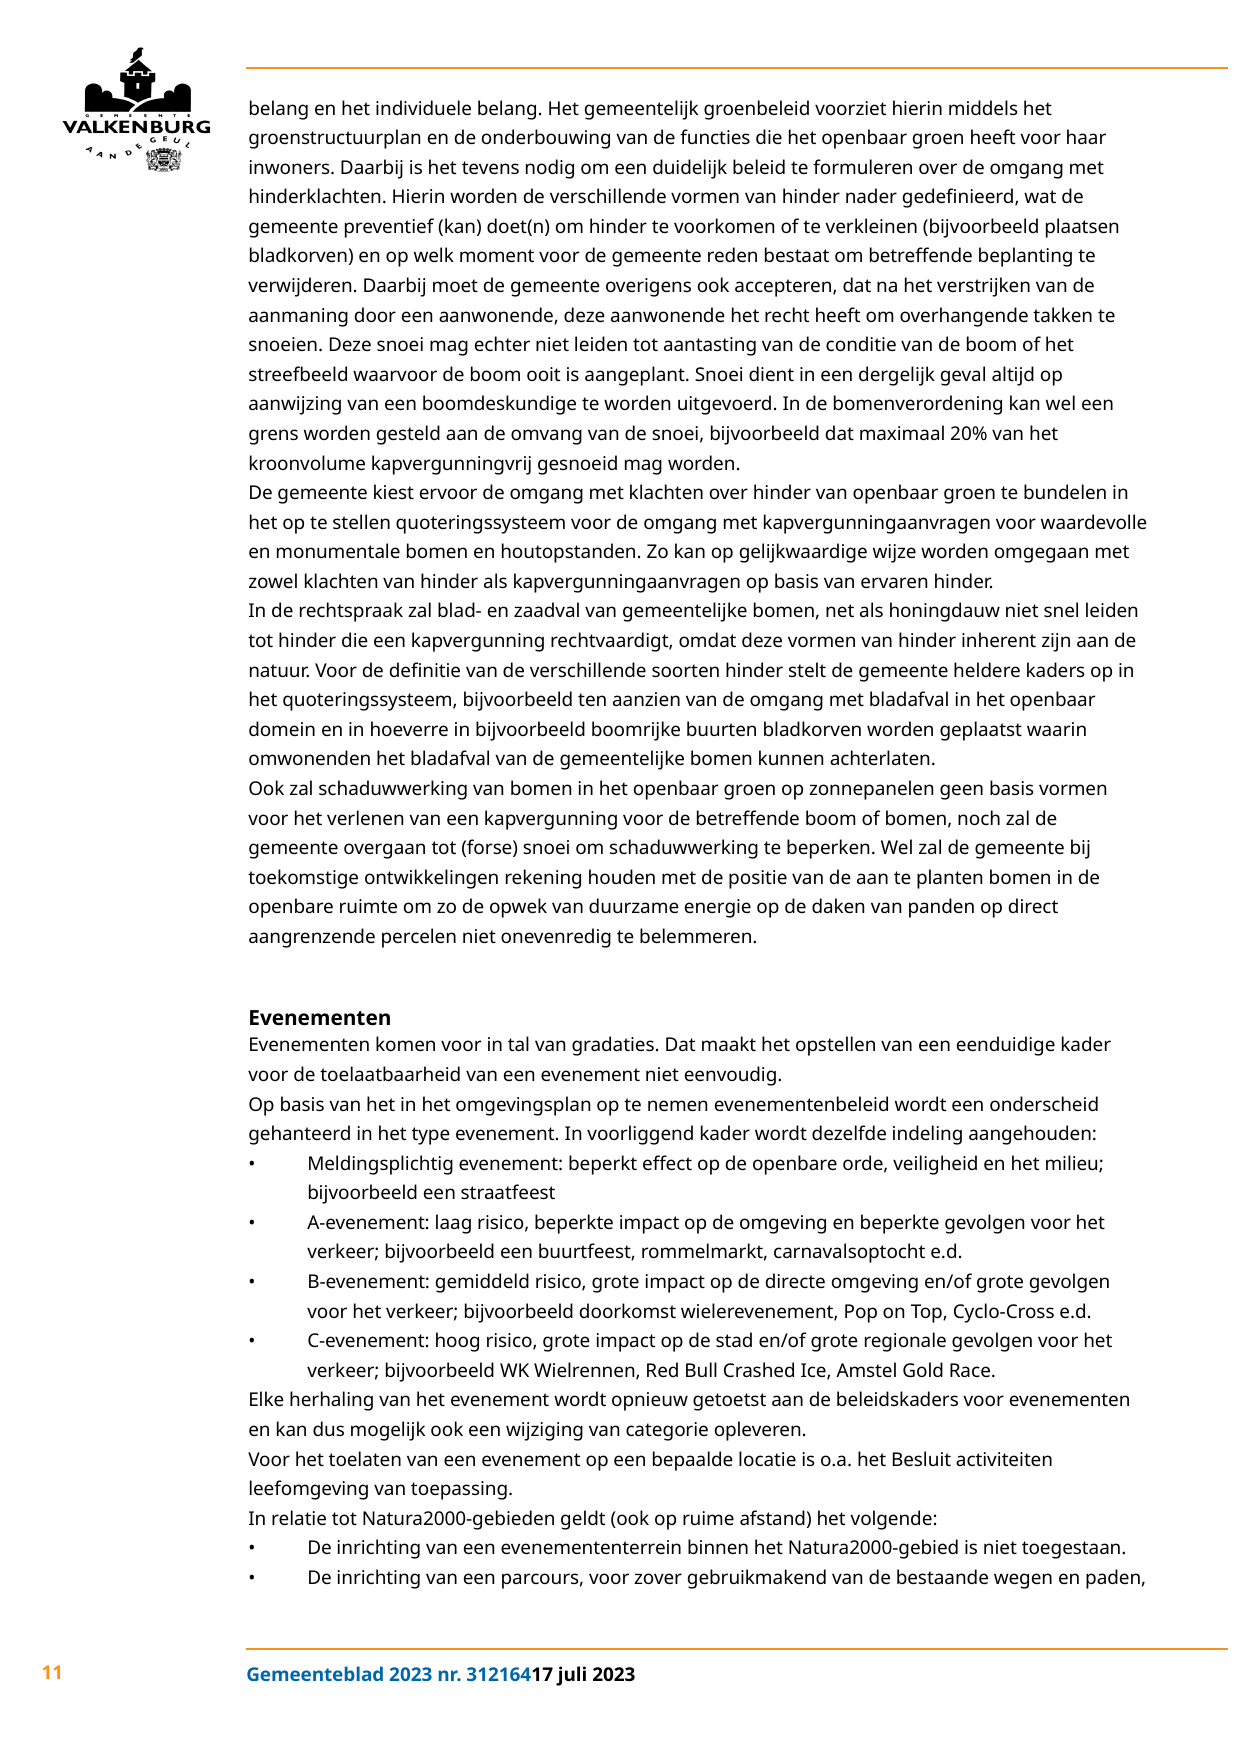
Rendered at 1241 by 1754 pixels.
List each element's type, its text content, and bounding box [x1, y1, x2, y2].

text Ook zal schaduwwerking van bomen in het openbaar groen op zonnepanelen geen basis vormen voor het verlenen van een kapvergunning voor de betreffende boom of bomen, noch zal de gemeente overgaan tot (forse) snoei om schaduwwerking te beperken. Wel zal de gemeente bij toekomstige ontwikkelingen rekening houden met de positie van de aan te planten bomen in de openbare ruimte om zo de opwek van duurzame energie op de daken van panden op direct aangrenzende percelen niet onevenredig te belemmeren. [248, 775, 1152, 949]
list De inrichting van een parcours, voor zover gebruikmakend van de bestaande wegen en paden, [248, 1564, 1152, 1590]
text In relatie tot Natura2000-gebieden geldt (ook op ruime afstand) het volgende: [248, 1505, 1152, 1531]
list De inrichting van een evenemententerrein binnen het Natura2000-gebied is niet toegestaan. [248, 1534, 1152, 1560]
text De gemeente kiest ervoor de omgang met klachten over hinder van openbaar groen te bundelen in het op te stellen quoteringssysteem voor de omgang met kapvergunningaanvragen voor waardevolle en monumentale bomen en houtopstanden. Zo kan op gelijkwaardige wijze worden omgegaan met zowel klachten van hinder als kapvergunningaanvragen op basis van ervaren hinder. [248, 479, 1152, 594]
list B-evenement: gemiddeld risico, grote impact op de directe omgeving en/of grote gevolgen voor het verkeer; bijvoorbeeld doorkomst wielerevenement, Pop on Top, Cyclo-Cross e.d. [248, 1268, 1152, 1323]
text Voor het toelaten van een evenement op een bepaalde locatie is o.a. het Besluit activiteiten leefomgeving van toepassing. [248, 1446, 1152, 1501]
text Elke herhaling van het evenement wordt opnieuw getoetst aan de beleidskaders voor evenementen en kan dus mogelijk ook een wijziging van categorie opleveren. [248, 1387, 1152, 1442]
text Evenementen komen voor in tal van gradaties. Dat maakt het opstellen van een eenduidige kader voor de toelaatbaarheid van een evenement niet eenvoudig. [248, 1032, 1152, 1087]
list A-evenement: laag risico, beperkte impact op de omgeving en beperkte gevolgen voor het verkeer; bijvoorbeeld een buurtfeest, rommelmarkt, carnavalsoptocht e.d. [248, 1209, 1152, 1264]
list Meldingsplichtig evenement: beperkt effect op de openbare orde, veiligheid en het milieu; bijvoorbeeld een straatfeest [248, 1150, 1152, 1205]
text Evenementen [248, 1003, 1152, 1032]
list C-evenement: hoog risico, grote impact op de stad en/of grote regionale gevolgen voor het verkeer; bijvoorbeeld WK Wielrennen, Red Bull Crashed Ice, Amstel Gold Race. [248, 1327, 1152, 1383]
text Op basis van het in het omgevingsplan op te nemen evenementenbeleid wordt een onderscheid gehanteerd in het type evenement. In voorliggend kader wordt dezelfde indeling aangehouden: [248, 1091, 1152, 1146]
picture [41, 47, 231, 172]
text belang en het individuele belang. Het gemeentelijk groenbeleid voorziet hierin middels het groenstructuurplan en de onderbouwing van de functies die het openbaar groen heeft voor haar inwoners. Daarbij is het tevens nodig om een duidelijk beleid te formuleren over de omgang met hinderklachten. Hierin worden de verschillende vormen van hinder nader gedefinieerd, wat de gemeente preventief (kan) doet(n) om hinder te voorkomen of te verkleinen (bijvoorbeeld plaatsen bladkorven) en op welk moment voor de gemeente reden bestaat om betreffende beplanting te verwijderen. Daarbij moet de gemeente overigens ook accepteren, dat na het verstrijken van de aanmaning door een aanwonende, deze aanwonende het recht heeft om overhangende takken te snoeien. Deze snoei mag echter niet leiden tot aantasting van de conditie van de boom of het streefbeeld waarvoor de boom ooit is aangeplant. Snoei dient in een dergelijk geval altijd op aanwijzing van een boomdeskundige te worden uitgevoerd. In de bomenverordening kan wel een grens worden gesteld aan de omvang van de snoei, bijvoorbeeld dat maximaal 20% van het kroonvolume kapvergunningvrij gesnoeid mag worden. [248, 95, 1152, 476]
text In de rechtspraak zal blad- en zaadval van gemeentelijke bomen, net als honingdauw niet snel leiden tot hinder die een kapvergunning rechtvaardigt, omdat deze vormen van hinder inherent zijn aan de natuur. Voor de definitie van de verschillende soorten hinder stelt de gemeente heldere kaders op in het quoteringssysteem, bijvoorbeeld ten aanzien van de omgang met bladafval in het openbaar domein en in hoeverre in bijvoorbeeld boomrijke buurten bladkorven worden geplaatst waarin omwonenden het bladafval van de gemeentelijke bomen kunnen achterlaten. [248, 598, 1152, 771]
